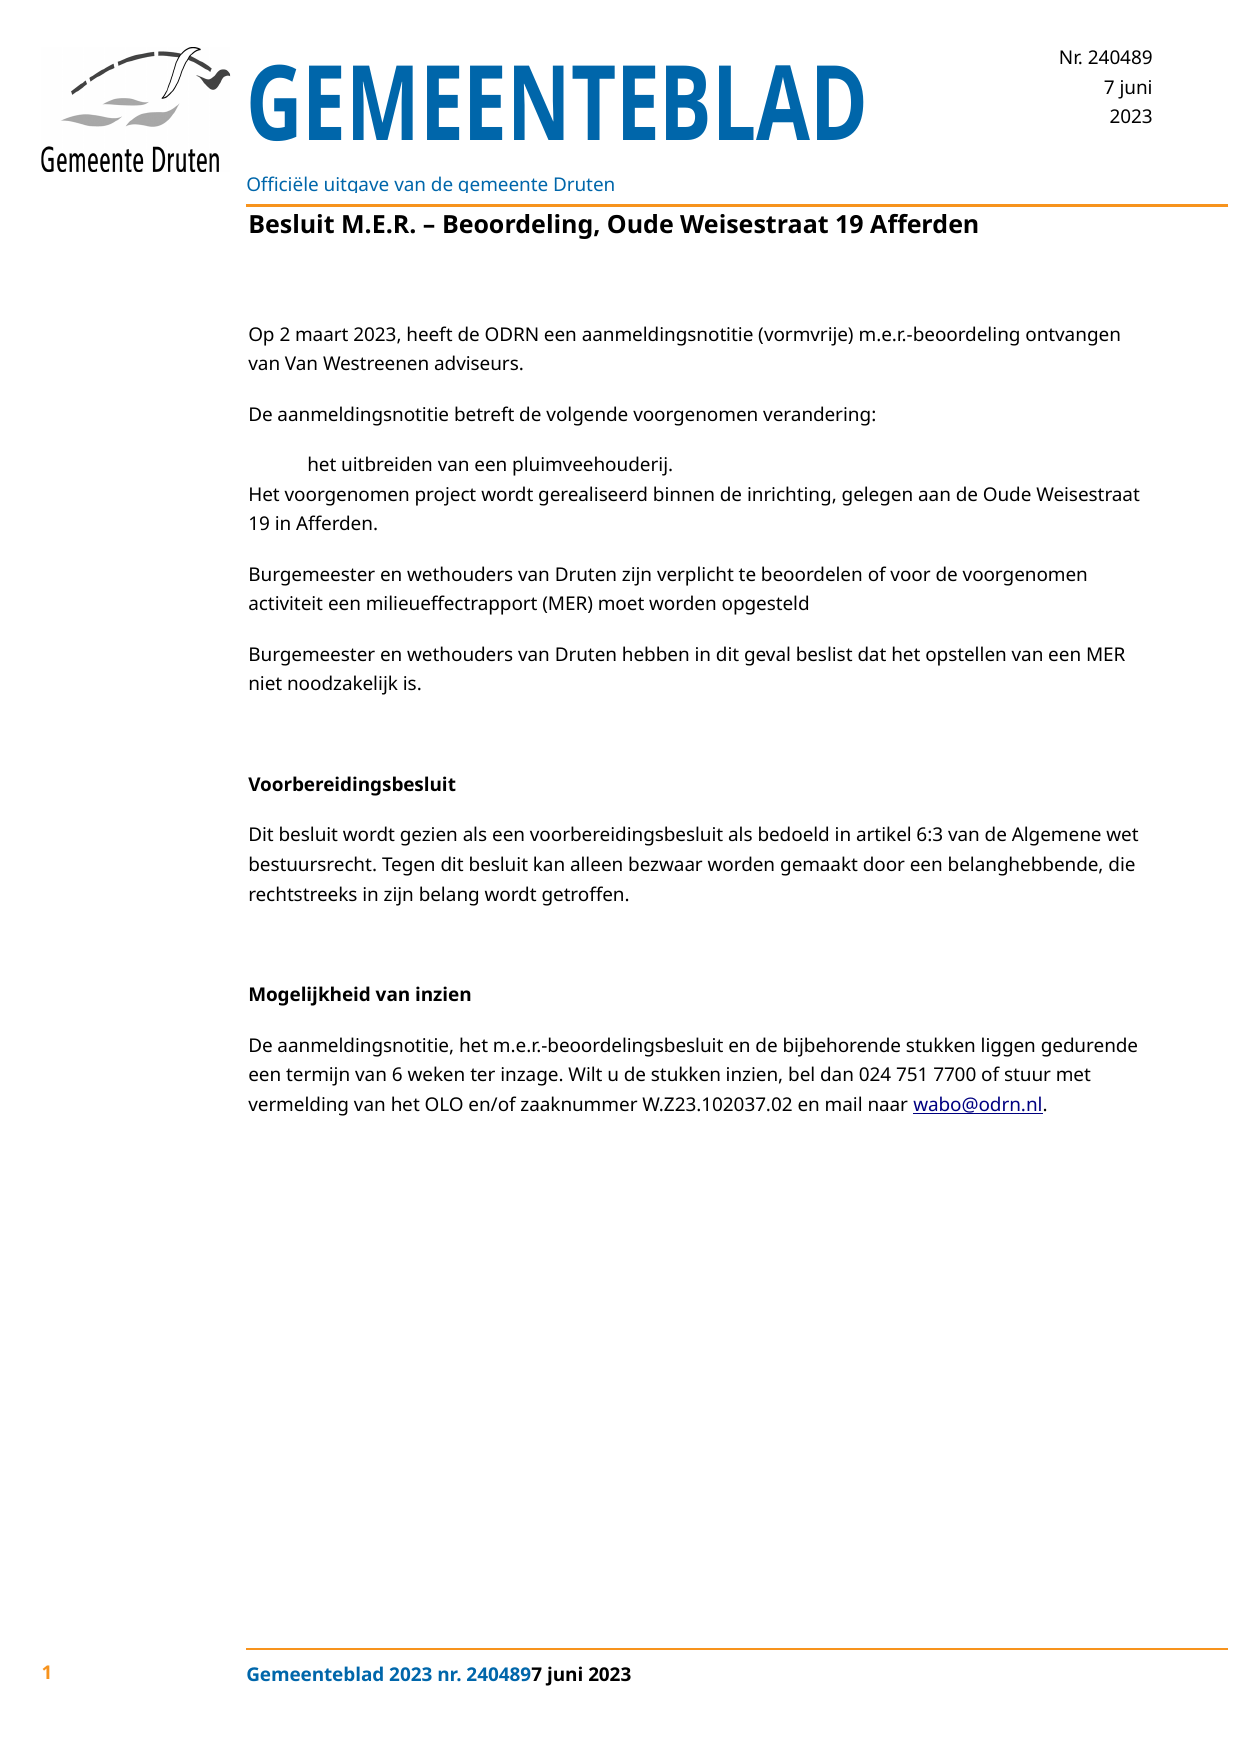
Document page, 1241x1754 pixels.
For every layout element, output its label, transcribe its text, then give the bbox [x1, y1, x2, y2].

list het uitbreiden van een pluimveehouderij. [248, 451, 1152, 477]
text Dit besluit wordt gezien als een voorbereidingsbesluit als bedoeld in artikel 6:3 van de Algemene wet bestuursrecht. Tegen dit besluit kan alleen bezwaar worden gemaakt door een belanghebbende, die rechtstreeks in zijn belang wordt getroffen. [248, 822, 1152, 906]
text De aanmeldingsnotitie betreft de volgende voorgenomen verandering: [248, 401, 1152, 426]
text Mogelijkheid van inzien [248, 982, 1152, 1007]
text Besluit M.E.R. – Beoordeling, Oude Weisestraat 19 Afferden [248, 207, 1152, 241]
picture [41, 47, 231, 172]
text Voorbereidingsbesluit [248, 771, 1152, 797]
text De aanmeldingsnotitie, het m.e.r.-beoordelingsbesluit en de bijbehorende stukken liggen gedurende een termijn van 6 weken ter inzage. Wilt u de stukken inzien, bel dan 024 751 7700 of stuur met vermelding van het OLO en/of zaaknummer W.Z23.102037.02 en mail naar wabo@odrn.nl. [248, 1032, 1152, 1117]
text Op 2 maart 2023, heeft de ODRN een aanmeldingsnotitie (vormvrije) m.e.r.-beoordeling ontvangen van Van Westreenen adviseurs. [248, 321, 1152, 376]
text Burgemeester en wethouders van Druten zijn verplicht te beoordelen of voor de voorgenomen activiteit een milieueffectrapport (MER) moet worden opgesteld [248, 561, 1152, 616]
text Het voorgenomen project wordt gerealiseerd binnen de inrichting, gelegen aan de Oude Weisestraat 19 in Afferden. [248, 481, 1152, 536]
text Burgemeester en wethouders van Druten hebben in dit geval beslist dat het opstellen van een MER niet noodzakelijk is. [248, 641, 1152, 696]
